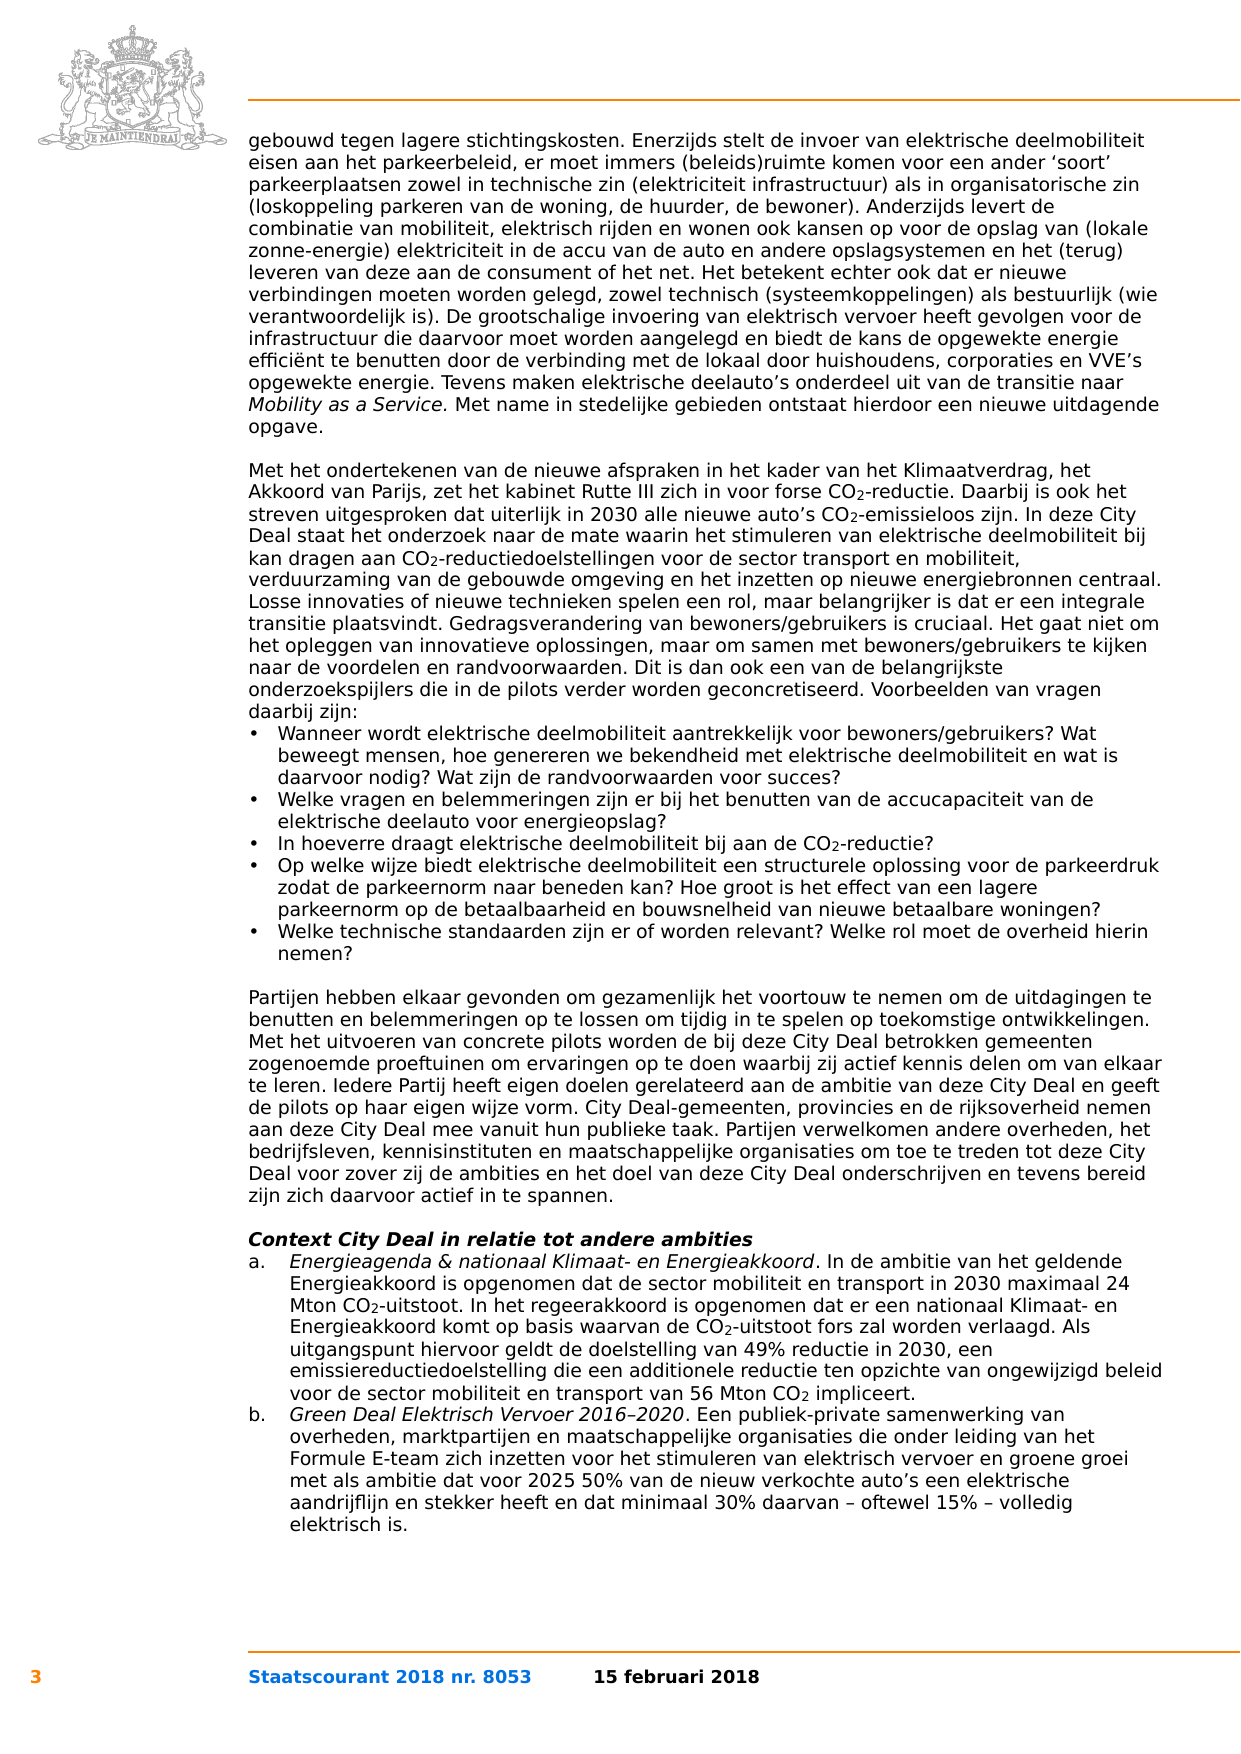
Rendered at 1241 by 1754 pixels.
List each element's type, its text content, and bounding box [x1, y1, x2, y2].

picture [38, 25, 227, 150]
text a. Energieagenda & nationaal Klimaat- en Energieakkoord. In de ambitie van het geldende Energieakkoord is opgenomen dat de sector mobiliteit en transport in 2030 maximaal 24 Mton CO2-uitstoot. In het regeerakkoord is opgenomen dat er een nationaal Klimaat- en Energieakkoord komt op basis waarvan de CO2-uitstoot fors zal worden verlaagd. Als uitgangspunt hiervoor geldt de doelstelling van 49% reductie in 2030, een emissiereductiedoelstelling die een additionele reductie ten opzichte van ongewijzigd beleid voor de sector mobiliteit en transport van 56 Mton CO2 impliceert. [248, 1251, 1163, 1404]
text • Welke vragen en belemmeringen zijn er bij het benutten van de accucapaciteit van de elektrische deelauto voor energieopslag? [248, 789, 1163, 833]
text Partijen hebben elkaar gevonden om gezamenlijk het voortouw te nemen om de uitdagingen te benutten en belemmeringen op te lossen om tijdig in te spelen op toekomstige ontwikkelingen. Met het uitvoeren van concrete pilots worden de bij deze City Deal betrokken gemeenten zogenoemde proeftuinen om ervaringen op te doen waarbij zij actief kennis delen om van elkaar te leren. Iedere Partij heeft eigen doelen gerelateerd aan de ambitie van deze City Deal en geeft de pilots op haar eigen wijze vorm. City Deal-gemeenten, provincies en de rijksoverheid nemen aan deze City Deal mee vanuit hun publieke taak. Partijen verwelkomen andere overheden, het bedrijfsleven, kennisinstituten en maatschappelijke organisaties om toe te treden tot deze City Deal voor zover zij de ambities en het doel van deze City Deal onderschrijven en tevens bereid zijn zich daarvoor actief in te spannen. [248, 987, 1163, 1207]
subtitle Context City Deal in relatie tot andere ambities [248, 1228, 1163, 1251]
text • Op welke wijze biedt elektrische deelmobiliteit een structurele oplossing voor de parkeerdruk zodat de parkeernorm naar beneden kan? Hoe groot is het effect van een lagere parkeernorm op de betaalbaarheid en bouwsnelheid van nieuwe betaalbare woningen? [248, 855, 1163, 921]
text b. Green Deal Elektrisch Vervoer 2016–2020. Een publiek-private samenwerking van overheden, marktpartijen en maatschappelijke organisaties die onder leiding van het Formule E-team zich inzetten voor het stimuleren van elektrisch vervoer en groene groei met als ambitie dat voor 2025 50% van de nieuw verkochte auto’s een elektrische aandrijflijn en stekker heeft en dat minimaal 30% daarvan – oftewel 15% – volledig elektrisch is. [248, 1404, 1163, 1536]
text gebouwd tegen lagere stichtingskosten. Enerzijds stelt de invoer van elektrische deelmobiliteit eisen aan het parkeerbeleid, er moet immers (beleids)ruimte komen voor een ander ‘soort’ parkeerplaatsen zowel in technische zin (elektriciteit infrastructuur) als in organisatorische zin (loskoppeling parkeren van de woning, de huurder, de bewoner). Anderzijds levert de combinatie van mobiliteit, elektrisch rijden en wonen ook kansen op voor de opslag van (lokale zonne-energie) elektriciteit in de accu van de auto en andere opslagsystemen en het (terug) leveren van deze aan de consument of het net. Het betekent echter ook dat er nieuwe verbindingen moeten worden gelegd, zowel technisch (systeemkoppelingen) als bestuurlijk (wie verantwoordelijk is). De grootschalige invoering van elektrisch vervoer heeft gevolgen voor de infrastructuur die daarvoor moet worden aangelegd en biedt de kans de opgewekte energie efficiënt te benutten door de verbinding met de lokaal door huishoudens, corporaties en VVE’s opgewekte energie. Tevens maken elektrische deelauto’s onderdeel uit van de transitie naar Mobility as a Service. Met name in stedelijke gebieden ontstaat hierdoor een nieuwe uitdagende opgave. [248, 130, 1163, 438]
text • Welke technische standaarden zijn er of worden relevant? Welke rol moet de overheid hierin nemen? [248, 921, 1163, 965]
text • In hoeverre draagt elektrische deelmobiliteit bij aan de CO2-reductie? [248, 833, 1163, 855]
text Met het ondertekenen van de nieuwe afspraken in het kader van het Klimaatverdrag, het Akkoord van Parijs, zet het kabinet Rutte III zich in voor forse CO2-reductie. Daarbij is ook het streven uitgesproken dat uiterlijk in 2030 alle nieuwe auto’s CO2-emissieloos zijn. In deze City Deal staat het onderzoek naar de mate waarin het stimuleren van elektrische deelmobiliteit bij kan dragen aan CO2-reductiedoelstellingen voor de sector transport en mobiliteit, verduurzaming van de gebouwde omgeving en het inzetten op nieuwe energiebronnen centraal. Losse innovaties of nieuwe technieken spelen een rol, maar belangrijker is dat er een integrale transitie plaatsvindt. Gedragsverandering van bewoners/gebruikers is cruciaal. Het gaat niet om het opleggen van innovatieve oplossingen, maar om samen met bewoners/gebruikers te kijken naar de voordelen en randvoorwaarden. Dit is dan ook een van de belangrijkste onderzoekspijlers die in de pilots verder worden geconcretiseerd. Voorbeelden van vragen daarbij zijn: [248, 459, 1163, 723]
text • Wanneer wordt elektrische deelmobiliteit aantrekkelijk voor bewoners/gebruikers? Wat beweegt mensen, hoe genereren we bekendheid met elektrische deelmobiliteit en wat is daarvoor nodig? Wat zijn de randvoorwaarden voor succes? [248, 723, 1163, 789]
